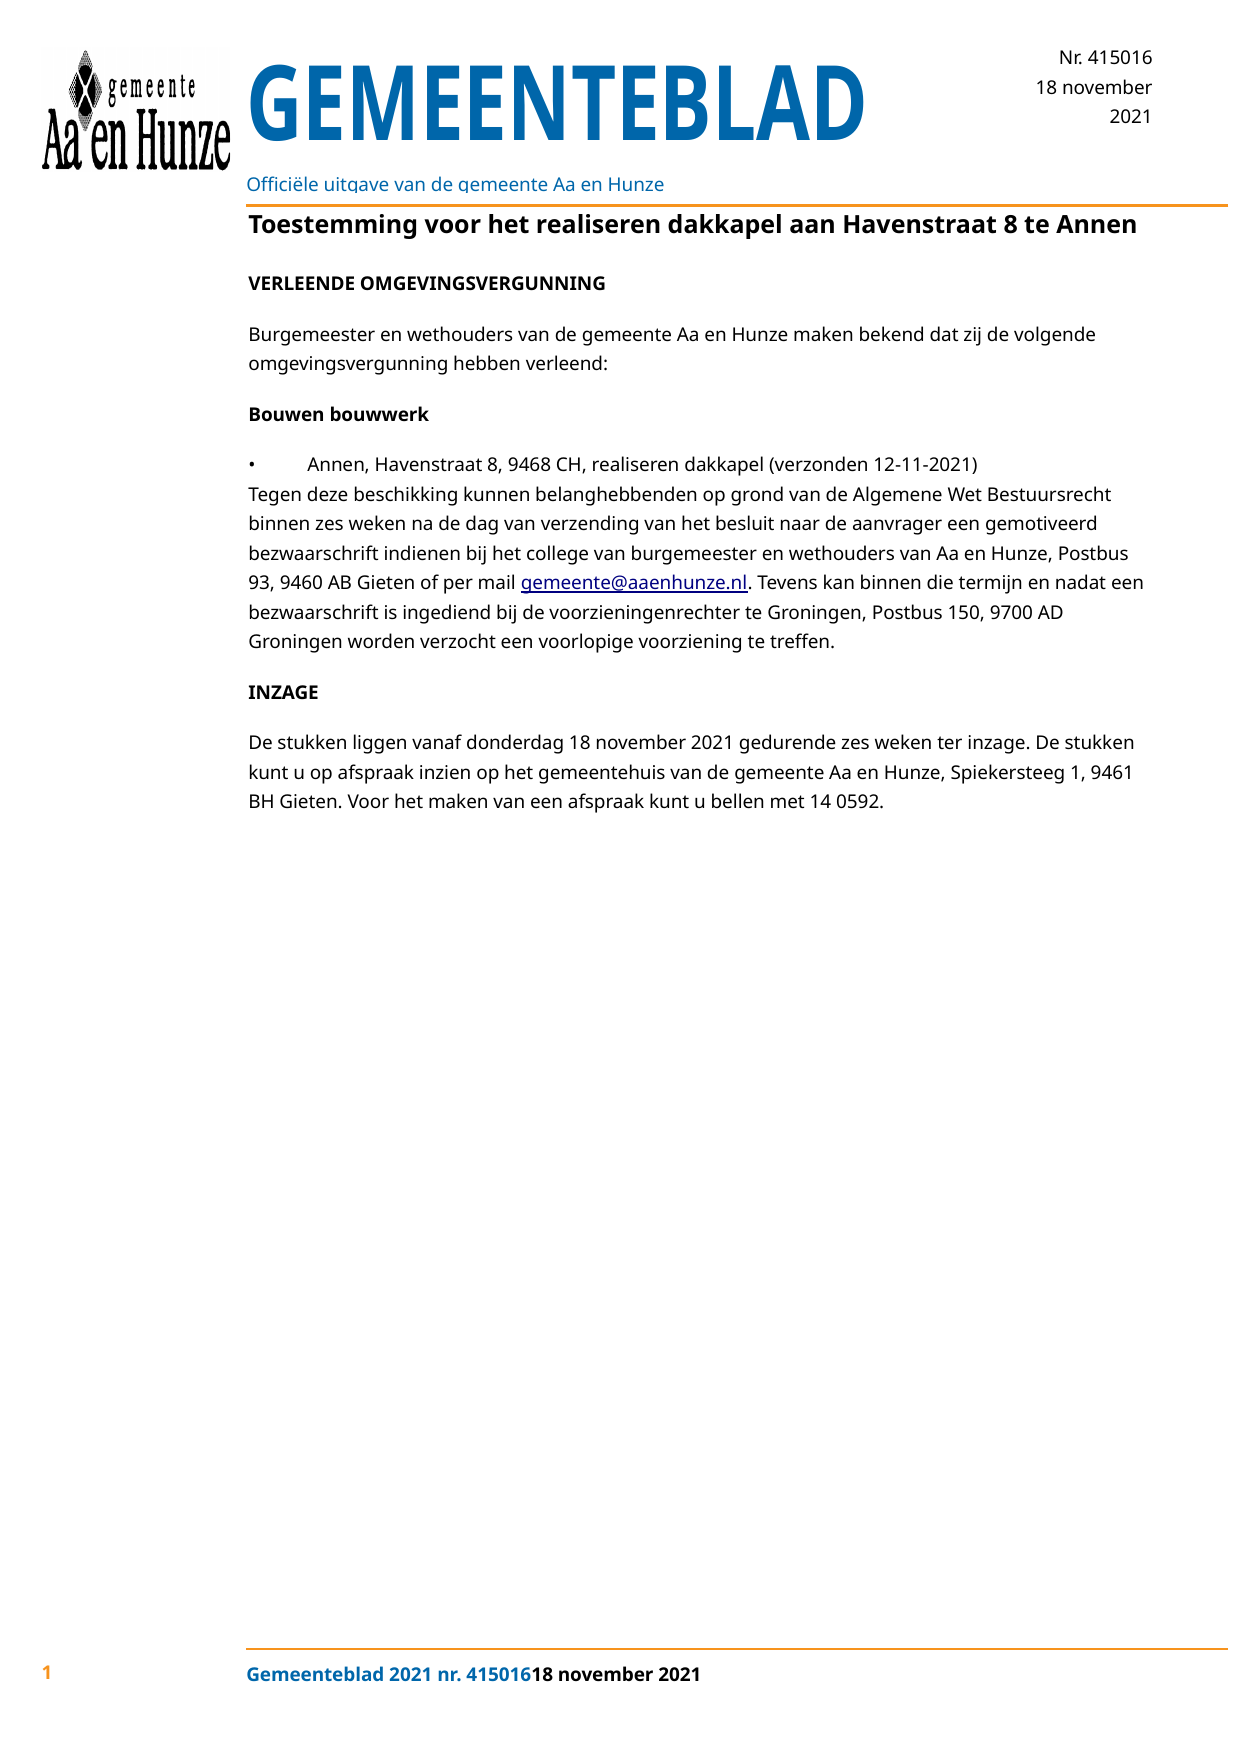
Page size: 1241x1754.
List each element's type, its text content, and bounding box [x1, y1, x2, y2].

text Tegen deze beschikking kunnen belanghebbenden op grond van de Algemene Wet Bestuursrecht binnen zes weken na de dag van verzending van het besluit naar de aanvrager een gemotiveerd bezwaarschrift indienen bij het college van burgemeester en wethouders van Aa en Hunze, Postbus 93, 9460 AB Gieten of per mail gemeente@aaenhunze.nl. Tevens kan binnen die termijn en nadat een bezwaarschrift is ingediend bij de voorzieningenrechter te Groningen, Postbus 150, 9700 AD Groningen worden verzocht een voorlopige voorziening te treffen. [248, 481, 1152, 654]
text VERLEENDE OMGEVINGSVERGUNNING [248, 270, 1152, 296]
list Annen, Havenstraat 8, 9468 CH, realiseren dakkapel (verzonden 12-11-2021) [248, 451, 1152, 477]
picture [41, 47, 231, 172]
text De stukken liggen vanaf donderdag 18 november 2021 gedurende zes weken ter inzage. De stukken kunt u op afspraak inzien op het gemeentehuis van de gemeente Aa en Hunze, Spiekersteeg 1, 9461 BH Gieten. Voor het maken van een afspraak kunt u bellen met 14 0592. [248, 729, 1152, 814]
text Bouwen bouwwerk [248, 401, 1152, 426]
text Burgemeester en wethouders van de gemeente Aa en Hunze maken bekend dat zij de volgende omgevingsvergunning hebben verleend: [248, 321, 1152, 376]
text Toestemming voor het realiseren dakkapel aan Havenstraat 8 te Annen [248, 207, 1152, 241]
text INZAGE [248, 679, 1152, 705]
